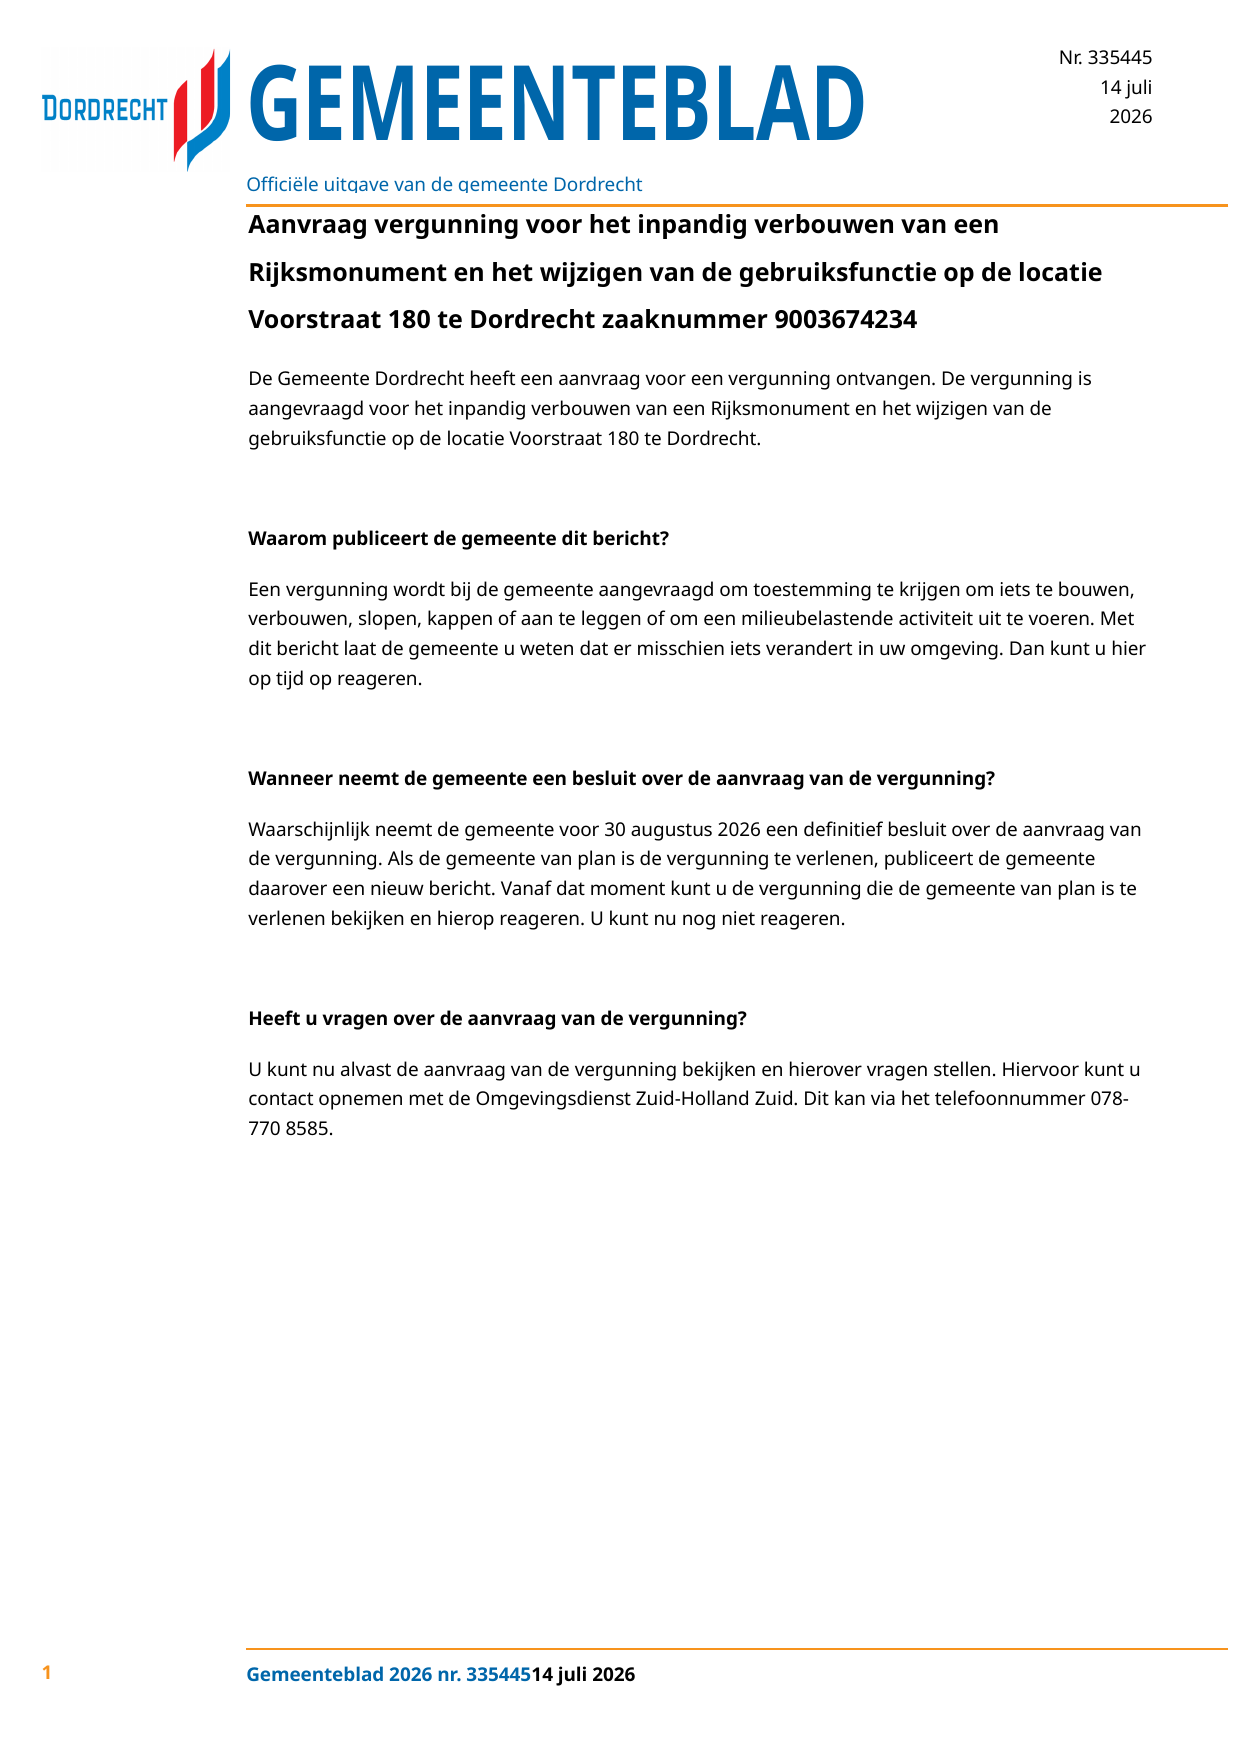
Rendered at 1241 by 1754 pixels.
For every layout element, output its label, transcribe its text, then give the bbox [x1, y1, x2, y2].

picture [41, 47, 231, 172]
text Waarom publiceert de gemeente dit bericht? [248, 526, 1152, 551]
text Aanvraag vergunning voor het inpandig verbouwen van een Rijksmonument en het wijzigen van de gebruiksfunctie op de locatie Voorstraat 180 te Dordrecht zaaknummer 9003674234 [248, 207, 1152, 336]
text U kunt nu alvast de aanvraag van de vergunning bekijken en hierover vragen stellen. Hiervoor kunt u contact opnemen met de Omgevingsdienst Zuid-Holland Zuid. Dit kan via het telefoonnummer 078-770 8585. [248, 1056, 1152, 1141]
text Waarschijnlijk neemt de gemeente voor 30 augustus 2026 een definitief besluit over de aanvraag van de vergunning. Als de gemeente van plan is de vergunning te verlenen, publiceert de gemeente daarover een nieuw bericht. Vanaf dat moment kunt u de vergunning die de gemeente van plan is te verlenen bekijken en hierop reageren. U kunt nu nog niet reageren. [248, 816, 1152, 930]
text Heeft u vragen over de aanvraag van de vergunning? [248, 1006, 1152, 1031]
text Wanneer neemt de gemeente een besluit over de aanvraag van de vergunning? [248, 766, 1152, 791]
text De Gemeente Dordrecht heeft een aanvraag voor een vergunning ontvangen. De vergunning is aangevraagd voor het inpandig verbouwen van een Rijksmonument en het wijzigen van de gebruiksfunctie op de locatie Voorstraat 180 te Dordrecht. [248, 366, 1152, 450]
text Een vergunning wordt bij de gemeente aangevraagd om toestemming te krijgen om iets te bouwen, verbouwen, slopen, kappen of aan te leggen of om een milieubelastende activiteit uit te voeren. Met dit bericht laat de gemeente u weten dat er misschien iets verandert in uw omgeving. Dan kunt u hier op tijd op reageren. [248, 576, 1152, 690]
